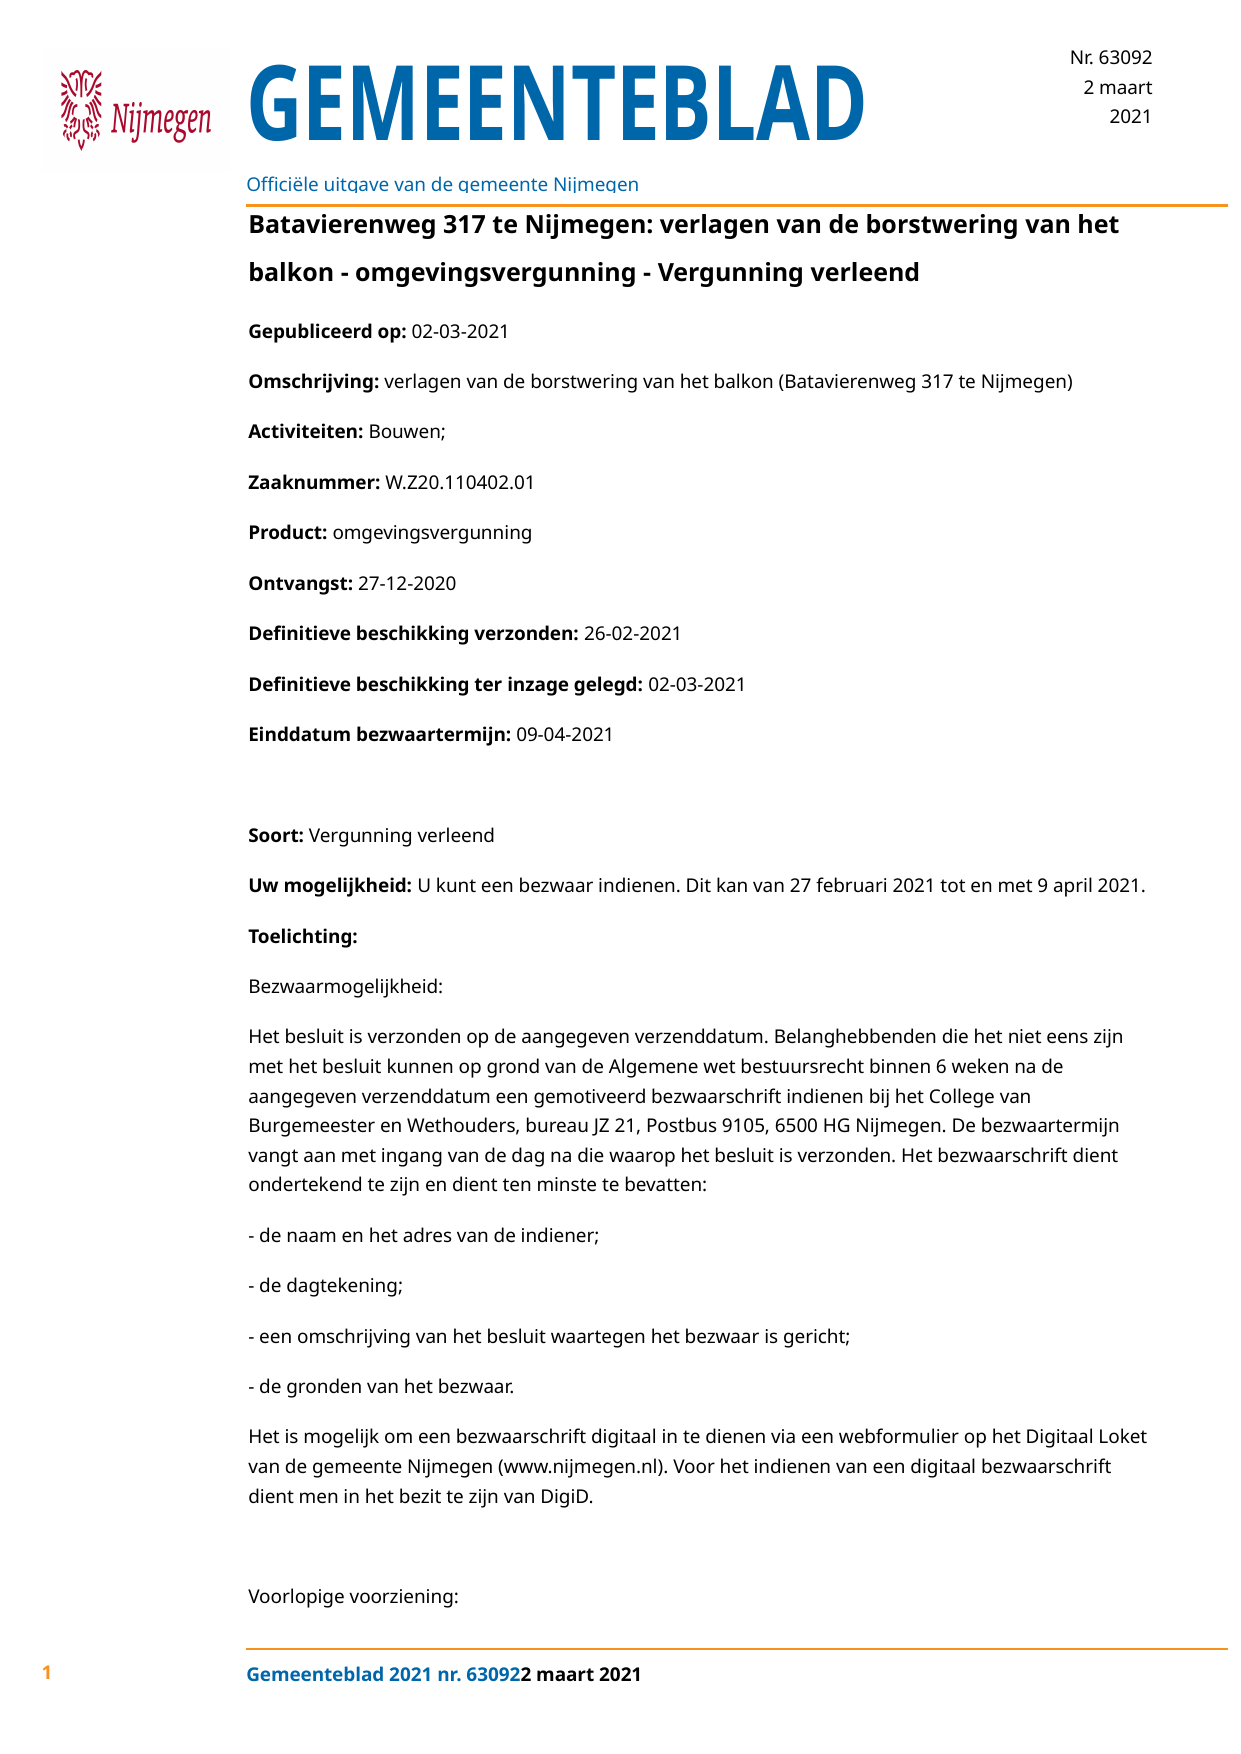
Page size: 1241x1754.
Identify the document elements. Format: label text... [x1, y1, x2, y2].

text Activiteiten: Bouwen; [248, 419, 1152, 444]
text Voorlopige voorziening: [248, 1584, 1152, 1609]
text Zaaknummer: W.Z20.110402.01 [248, 469, 1152, 495]
text Product: omgevingsvergunning [248, 519, 1152, 545]
text Uw mogelijkheid: U kunt een bezwaar indienen. Dit kan van 27 februari 2021 tot en met 9 april 2021. [248, 872, 1152, 898]
text Bezwaarmogelijkheid: [248, 973, 1152, 999]
text Definitieve beschikking ter inzage gelegd: 02-03-2021 [248, 671, 1152, 697]
text Batavierenweg 317 te Nijmegen: verlagen van de borstwering van het balkon - omgevingsvergunning - Vergunning verleend [248, 207, 1152, 288]
text Toelichting: [248, 923, 1152, 949]
text - een omschrijving van het besluit waartegen het bezwaar is gericht; [248, 1323, 1152, 1349]
text Definitieve beschikking verzonden: 26-02-2021 [248, 620, 1152, 646]
text Omschrijving: verlagen van de borstwering van het balkon (Batavierenweg 317 te Nijmegen) [248, 368, 1152, 394]
text - de naam en het adres van de indiener; [248, 1222, 1152, 1248]
text - de dagtekening; [248, 1272, 1152, 1298]
text Gepubliceerd op: 02-03-2021 [248, 318, 1152, 344]
text Einddatum bezwaartermijn: 09-04-2021 [248, 721, 1152, 747]
picture [41, 47, 231, 172]
text Soort: Vergunning verleend [248, 822, 1152, 848]
text - de gronden van het bezwaar. [248, 1373, 1152, 1399]
text Het besluit is verzonden op de aangegeven verzenddatum. Belanghebbenden die het niet eens zijn met het besluit kunnen op grond van de Algemene wet bestuursrecht binnen 6 weken na de aangegeven verzenddatum een gemotiveerd bezwaarschrift indienen bij het College van Burgemeester en Wethouders, bureau JZ 21, Postbus 9105, 6500 HG Nijmegen. De bezwaartermijn vangt aan met ingang van de dag na die waarop het besluit is verzonden. Het bezwaarschrift dient ondertekend te zijn en dient ten minste te bevatten: [248, 1024, 1152, 1197]
text Ontvangst: 27-12-2020 [248, 570, 1152, 596]
text Het is mogelijk om een bezwaarschrift digitaal in te dienen via een webformulier op het Digitaal Loket van de gemeente Nijmegen (www.nijmegen.nl). Voor het indienen van een digitaal bezwaarschrift dient men in het bezit te zijn van DigiD. [248, 1424, 1152, 1509]
